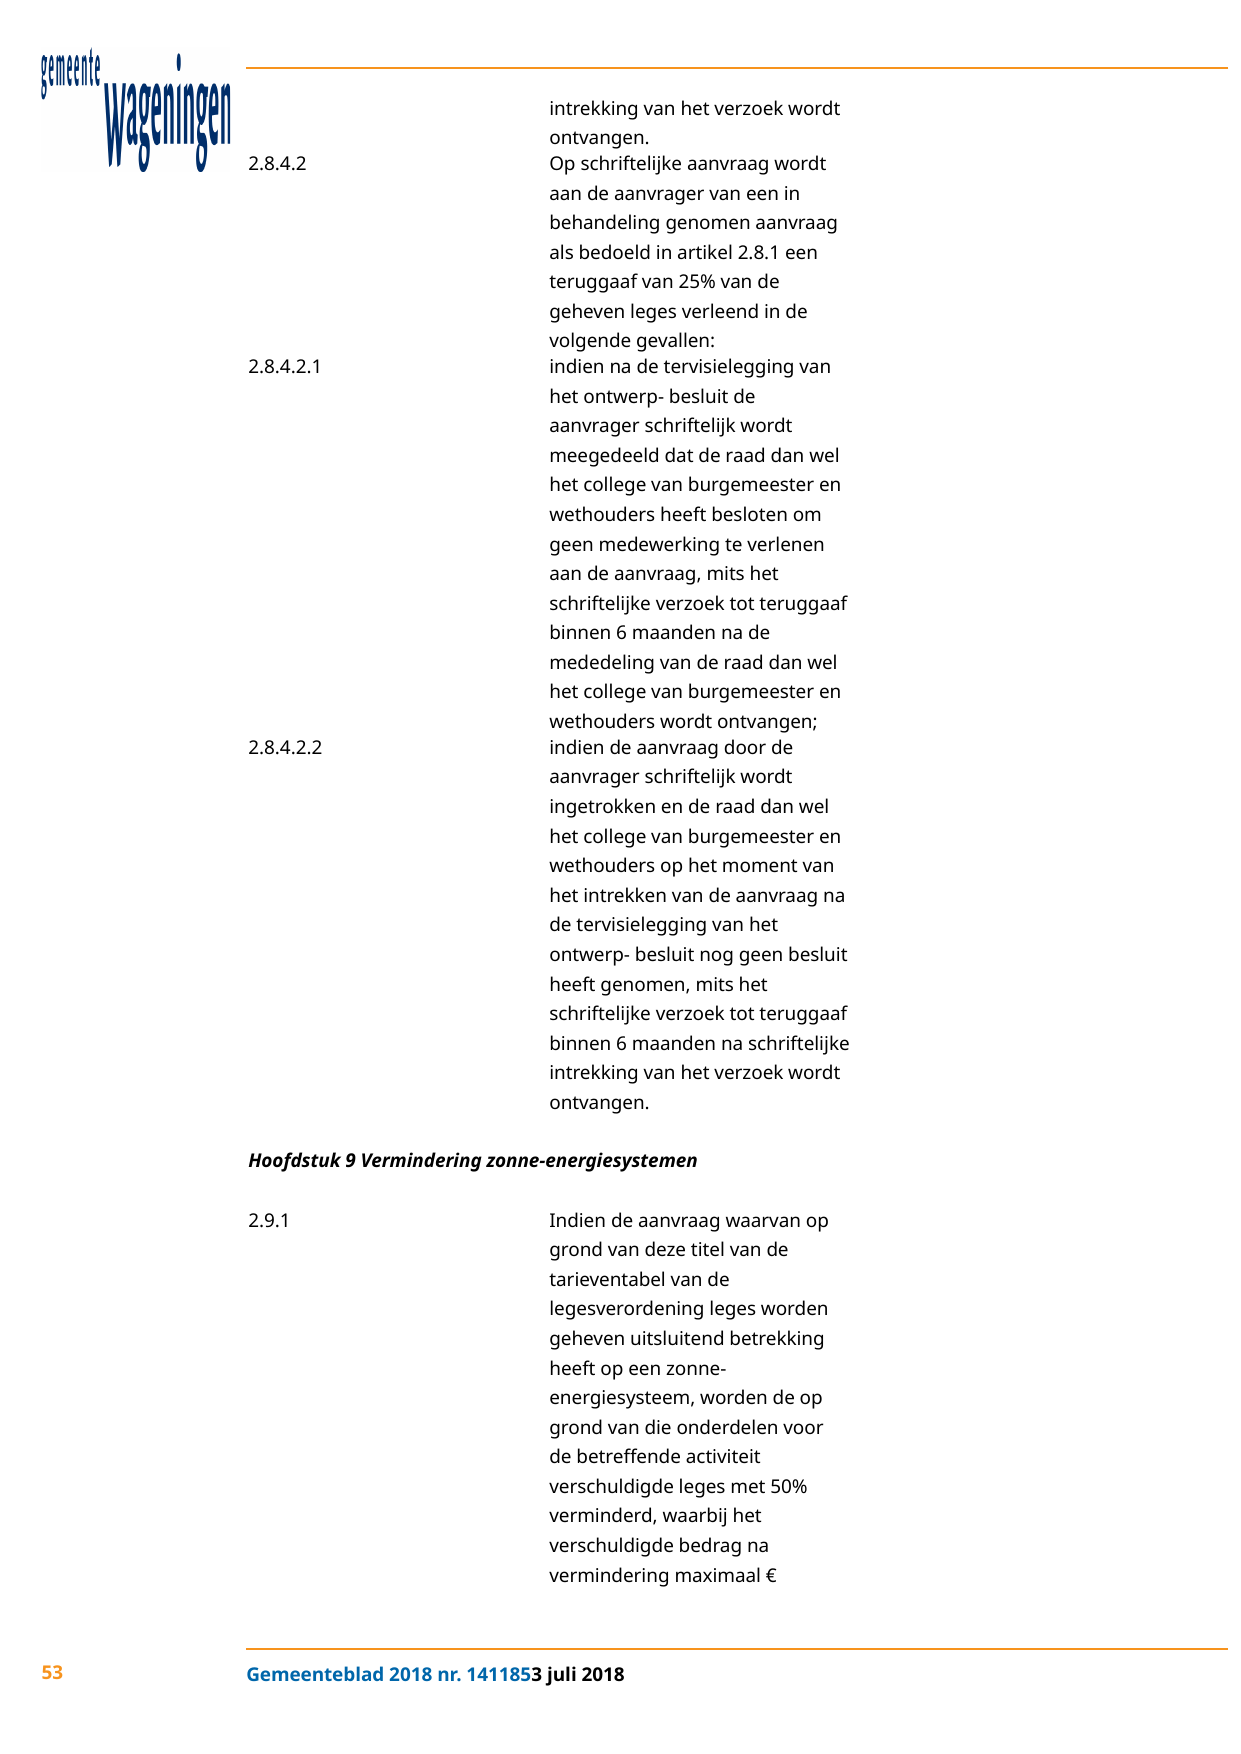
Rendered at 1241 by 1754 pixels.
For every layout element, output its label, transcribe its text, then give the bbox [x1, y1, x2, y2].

table_header [850, 1207, 1152, 1588]
table_cell intrekking van het verzoek wordt ontvangen. [549, 95, 850, 150]
table_cell [850, 95, 1152, 150]
table_header 2.9.1 [248, 1207, 549, 1588]
text Hoofdstuk 9 Vermindering zonne-energiesystemen [248, 1148, 1152, 1173]
picture [41, 47, 231, 172]
table_cell indien de aanvraag door de aanvrager schriftelijk wordt ingetrokken en de raad dan wel het college van burgemeester en wethouders op het moment van het intrekken van de aanvraag na de tervisielegging van het ontwerp- besluit nog geen besluit heeft genomen, mits het schriftelijke verzoek tot teruggaaf binnen 6 maanden na schriftelijke intrekking van het verzoek wordt ontvangen. [549, 734, 850, 1115]
table_cell 2.8.4.2.2 [248, 734, 549, 1115]
table_cell indien na de tervisielegging van het ontwerp- besluit de aanvrager schriftelijk wordt meegedeeld dat de raad dan wel het college van burgemeester en wethouders heeft besloten om geen medewerking te verlenen aan de aanvraag, mits het schriftelijke verzoek tot teruggaaf binnen 6 maanden na de mededeling van de raad dan wel het college van burgemeester en wethouders wordt ontvangen; [549, 353, 850, 734]
table_cell [850, 353, 1152, 734]
table_header Indien de aanvraag waarvan op grond van deze titel van de tarieventabel van de legesverordening leges worden geheven uitsluitend betrekking heeft op een zonne-energiesysteem, worden de op grond van die onderdelen voor de betreffende activiteit verschuldigde leges met 50% verminderd, waarbij het verschuldigde bedrag na vermindering maximaal € [549, 1207, 850, 1588]
table_cell [850, 150, 1152, 353]
table_cell Op schriftelijke aanvraag wordt aan de aanvrager van een in behandeling genomen aanvraag als bedoeld in artikel 2.8.1 een teruggaaf van 25% van de geheven leges verleend in de volgende gevallen: [549, 150, 850, 353]
table_cell 2.8.4.2 [248, 150, 549, 353]
table_cell 2.8.4.2.1 [248, 353, 549, 734]
table_cell [248, 95, 549, 150]
table_cell [850, 734, 1152, 1115]
